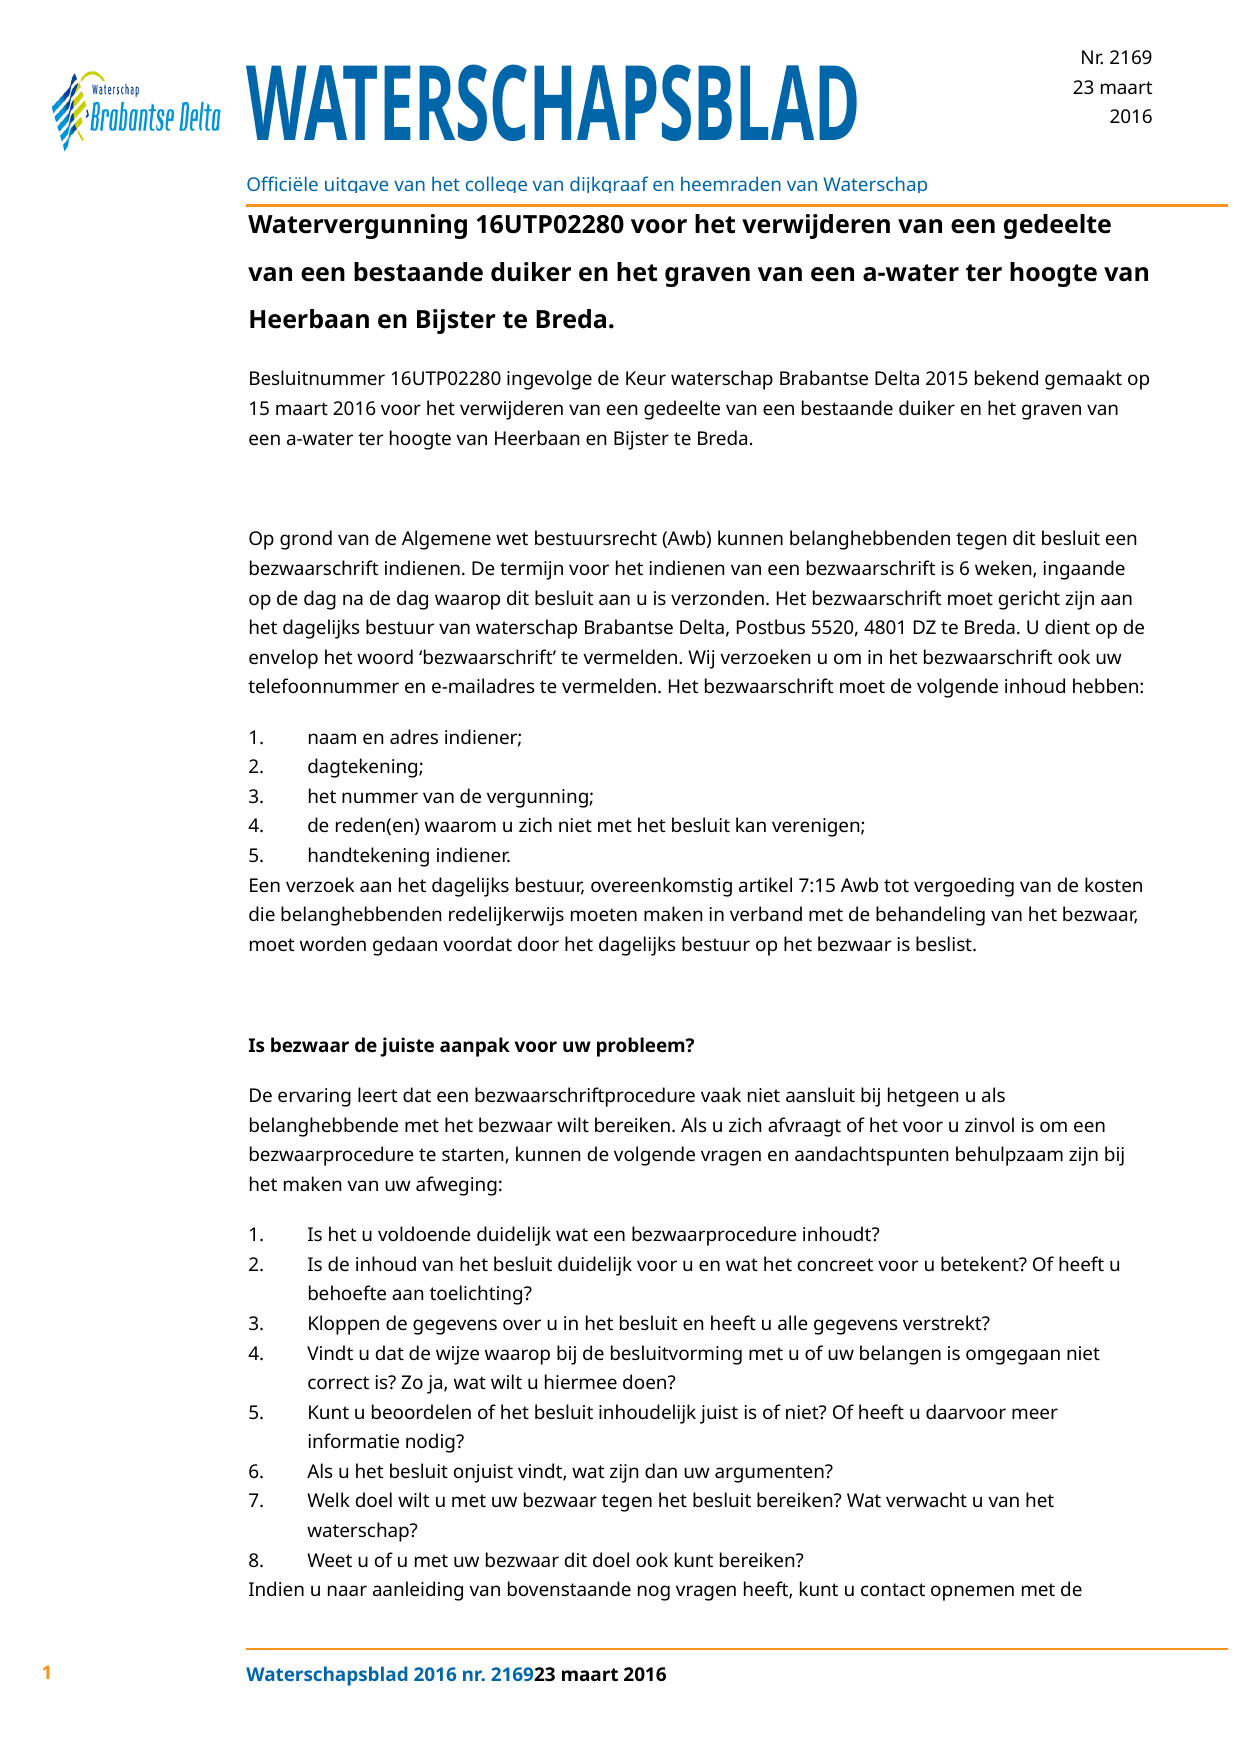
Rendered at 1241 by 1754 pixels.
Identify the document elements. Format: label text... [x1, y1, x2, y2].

text Is bezwaar de juiste aanpak voor uw probleem? [248, 1032, 1152, 1057]
text Watervergunning 16UTP02280 voor het verwijderen van een gedeelte van een bestaande duiker en het graven van een a-water ter hoogte van Heerbaan en Bijster te Breda. [248, 207, 1152, 336]
list Kloppen de gegevens over u in het besluit en heeft u alle gegevens verstrekt? [248, 1310, 1152, 1336]
list Is de inhoud van het besluit duidelijk voor u en wat het concreet voor u betekent? Of heeft u behoefte aan toelichting? [248, 1251, 1152, 1306]
list Als u het besluit onjuist vindt, wat zijn dan uw argumenten? [248, 1458, 1152, 1484]
list de reden(en) waarom u zich niet met het besluit kan verenigen; [248, 813, 1152, 838]
list Is het u voldoende duidelijk wat een bezwaarprocedure inhoudt? [248, 1221, 1152, 1247]
text De ervaring leert dat een bezwaarschriftprocedure vaak niet aansluit bij hetgeen u als belanghebbende met het bezwaar wilt bereiken. Als u zich afvraagt of het voor u zinvol is om een bezwaarprocedure te starten, kunnen de volgende vragen en aandachtspunten behulpzaam zijn bij het maken van uw afweging: [248, 1082, 1152, 1197]
list Welk doel wilt u met uw bezwaar tegen het besluit bereiken? Wat verwacht u van het waterschap? [248, 1488, 1152, 1543]
text Indien u naar aanleiding van bovenstaande nog vragen heeft, kunt u contact opnemen met de [248, 1576, 1152, 1602]
text Op grond van de Algemene wet bestuursrecht (Awb) kunnen belanghebbenden tegen dit besluit een bezwaarschrift indienen. De termijn voor het indienen van een bezwaarschrift is 6 weken, ingaande op de dag na de dag waarop dit besluit aan u is verzonden. Het bezwaarschrift moet gericht zijn aan het dagelijks bestuur van waterschap Brabantse Delta, Postbus 5520, 4801 DZ te Breda. U dient op de envelop het woord ‘bezwaarschrift’ te vermelden. Wij verzoeken u om in het bezwaarschrift ook uw telefoonnummer en e‑mailadres te vermelden. Het bezwaarschrift moet de volgende inhoud hebben: [248, 526, 1152, 699]
text Een verzoek aan het dagelijks bestuur, overeenkomstig artikel 7:15 Awb tot vergoeding van de kosten die belanghebbenden redelijkerwijs moeten maken in verband met de behandeling van het bezwaar, moet worden gedaan voordat door het dagelijks bestuur op het bezwaar is beslist. [248, 872, 1152, 957]
text Besluitnummer 16UTP02280 ingevolge de Keur waterschap Brabantse Delta 2015 bekend gemaakt op 15 maart 2016 voor het verwijderen van een gedeelte van een bestaande duiker en het graven van een a-water ter hoogte van Heerbaan en Bijster te Breda. [248, 366, 1152, 450]
list handtekening indiener. [248, 842, 1152, 868]
list Kunt u beoordelen of het besluit inhoudelijk juist is of niet? Of heeft u daarvoor meer informatie nodig? [248, 1399, 1152, 1454]
list dagtekening; [248, 753, 1152, 779]
picture [41, 47, 231, 172]
list Vindt u dat de wijze waarop bij de besluitvorming met u of uw belangen is omgegaan niet correct is? Zo ja, wat wilt u hiermee doen? [248, 1340, 1152, 1395]
list het nummer van de vergunning; [248, 783, 1152, 809]
list naam en adres indiener; [248, 724, 1152, 749]
list Weet u of u met uw bezwaar dit doel ook kunt bereiken? [248, 1547, 1152, 1572]
